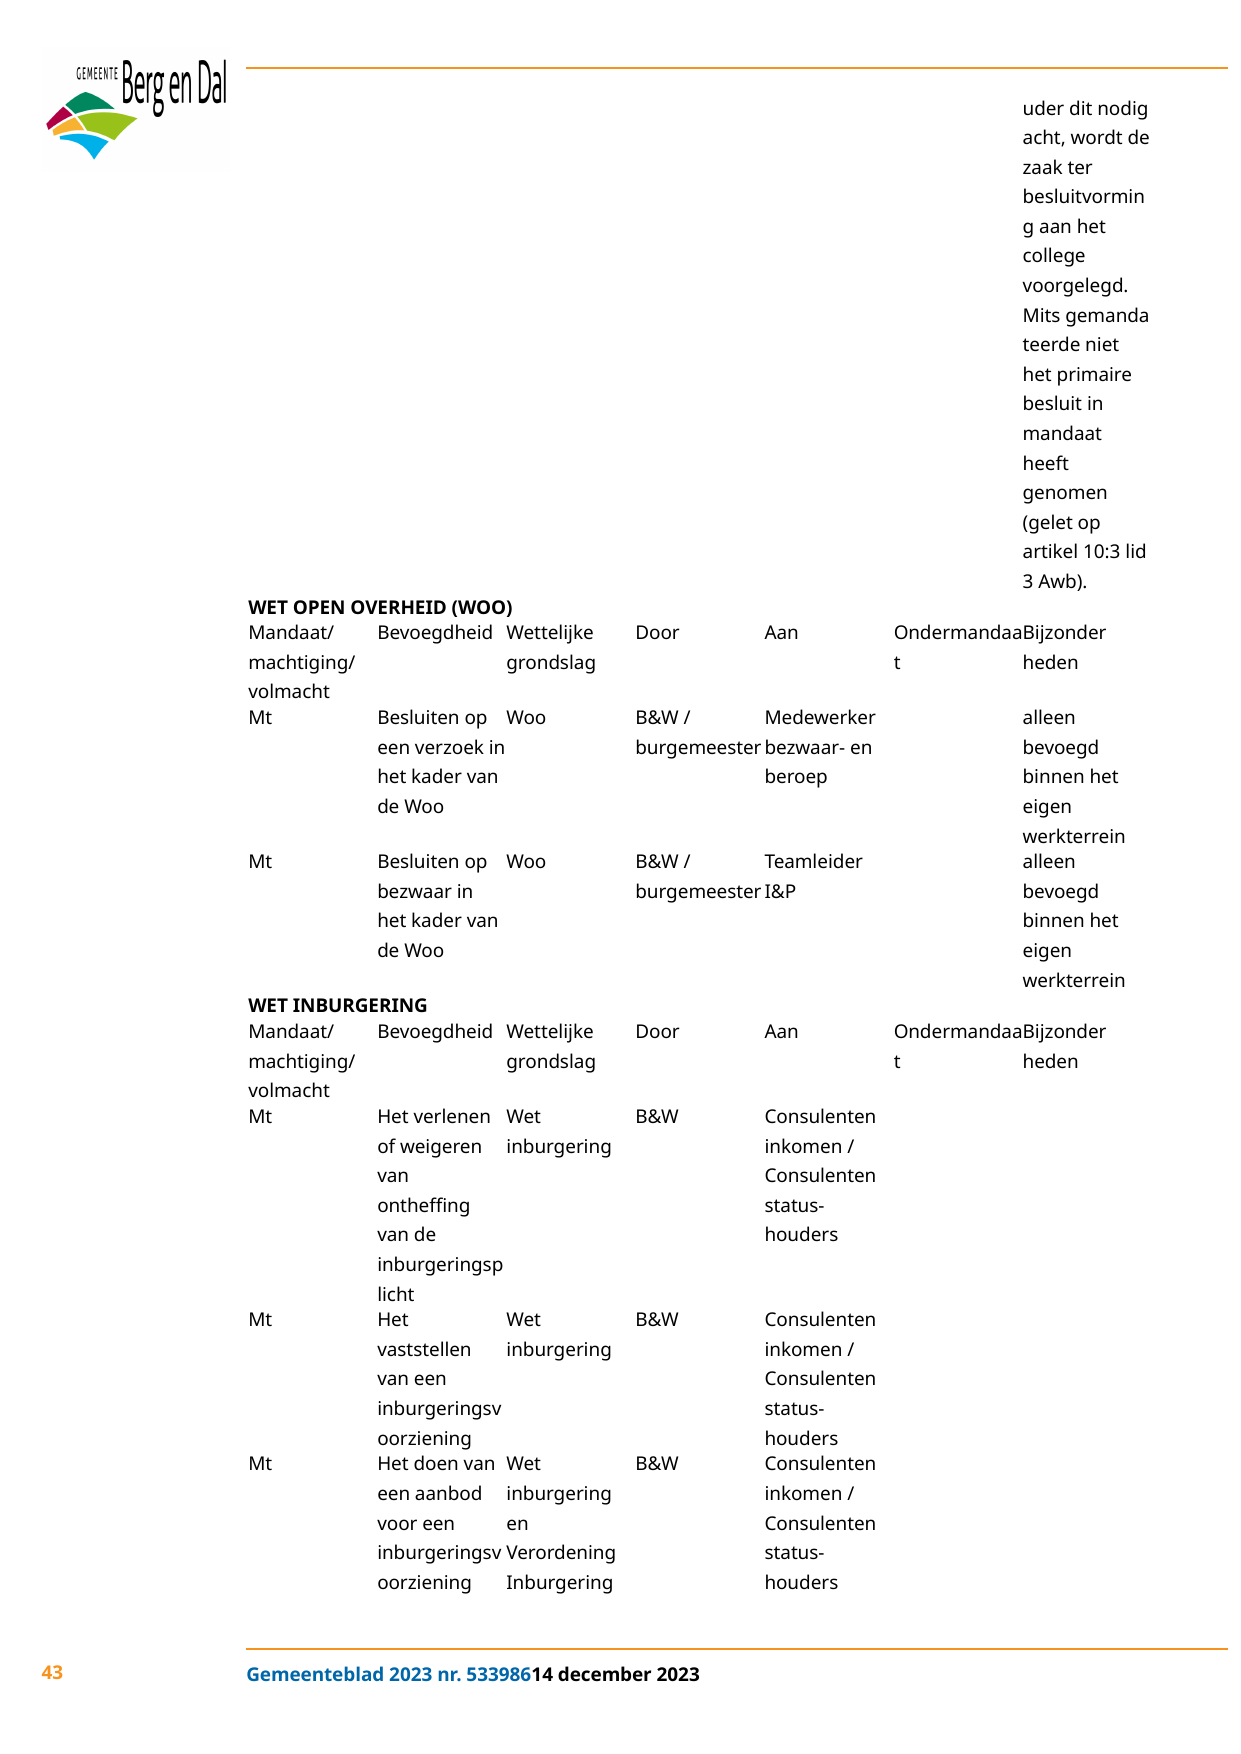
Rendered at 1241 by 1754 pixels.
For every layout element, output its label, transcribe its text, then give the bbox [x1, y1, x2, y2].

table_cell Teamleider I&P [764, 849, 893, 993]
table_cell [1023, 1306, 1152, 1451]
table_cell [894, 1451, 1022, 1594]
table_cell Aan [764, 620, 893, 704]
table_cell uder dit nodig acht, wordt de zaak ter besluitvorming aan het college voorgelegd. Mits gemanda teerde niet het primaire besluit in mandaat heeft genomen (gelet op artikel 10:3 lid 3 Awb). [1023, 95, 1152, 594]
table_cell [248, 95, 377, 594]
table_cell Mandaat/ machtiging/ volmacht [248, 620, 377, 704]
table_cell [894, 705, 1022, 848]
table_cell Bevoegdheid [377, 1018, 506, 1103]
table_cell Door [635, 620, 764, 704]
table_cell Bijzonder heden [1023, 1018, 1152, 1103]
table_cell B&W [635, 1103, 764, 1306]
table_cell [894, 849, 1022, 993]
table_cell Het doen van een aanbod voor een inburgeringsvoorziening [377, 1451, 506, 1594]
table_cell Wettelijke grondslag [506, 1018, 635, 1103]
table_cell Woo [506, 705, 635, 848]
table_cell Mt [248, 849, 377, 993]
table_cell Medewerker bezwaar- en beroep [764, 705, 893, 848]
table_cell Mt [248, 705, 377, 848]
table_cell Wet inburgering [506, 1103, 635, 1306]
table_cell Mt [248, 1103, 377, 1306]
table_cell Mt [248, 1306, 377, 1451]
table_cell B&W [635, 1451, 764, 1594]
table_cell [894, 95, 1022, 594]
table_cell Consulenten inkomen / Consulenten status-houders [764, 1103, 893, 1306]
table_cell [1023, 1451, 1152, 1594]
table_cell Ondermandaat [894, 1018, 1022, 1103]
table_cell [764, 95, 893, 594]
table_cell [506, 95, 635, 594]
table_cell Het vaststellen van een inburgeringsvoorziening [377, 1306, 506, 1451]
table_cell B&W / burgemeester [635, 705, 764, 848]
table_cell Besluiten op bezwaar in het kader van de Woo [377, 849, 506, 993]
table_cell [894, 1103, 1022, 1306]
table_cell Ondermandaat [894, 620, 1022, 704]
table_cell [894, 1306, 1022, 1451]
table_cell alleen bevoegd binnen het eigen werkterrein [1023, 705, 1152, 848]
table_cell Woo [506, 849, 635, 993]
table_cell Mandaat/ machtiging/ volmacht [248, 1018, 377, 1103]
table_cell [635, 95, 764, 594]
table_cell Consulenten inkomen / Consulenten status-houders [764, 1306, 893, 1451]
table_cell [377, 95, 506, 594]
table_cell Besluiten op een verzoek in het kader van de Woo [377, 705, 506, 848]
table_cell Consulenten inkomen / Consulenten status-houders [764, 1451, 893, 1594]
table_cell Het verlenen of weigeren van ontheffing van de inburgeringsplicht [377, 1103, 506, 1306]
table_cell Wet inburgering [506, 1306, 635, 1451]
table_cell WET OPEN OVERHEID (WOO) [248, 594, 1152, 619]
table_cell alleen bevoegd binnen het eigen werkterrein [1023, 849, 1152, 993]
table_cell Wettelijke grondslag [506, 620, 635, 704]
picture [41, 47, 231, 172]
table_cell Wet inburgering en Verordening Inburgering [506, 1451, 635, 1594]
table_cell [1023, 1103, 1152, 1306]
table_cell B&W / burgemeester [635, 849, 764, 993]
table_cell Aan [764, 1018, 893, 1103]
table_cell Bevoegdheid [377, 620, 506, 704]
table_cell Mt [248, 1451, 377, 1594]
table_cell Door [635, 1018, 764, 1103]
table_cell Bijzonder heden [1023, 620, 1152, 704]
table_cell WET INBURGERING [248, 993, 1152, 1018]
table_cell B&W [635, 1306, 764, 1451]
